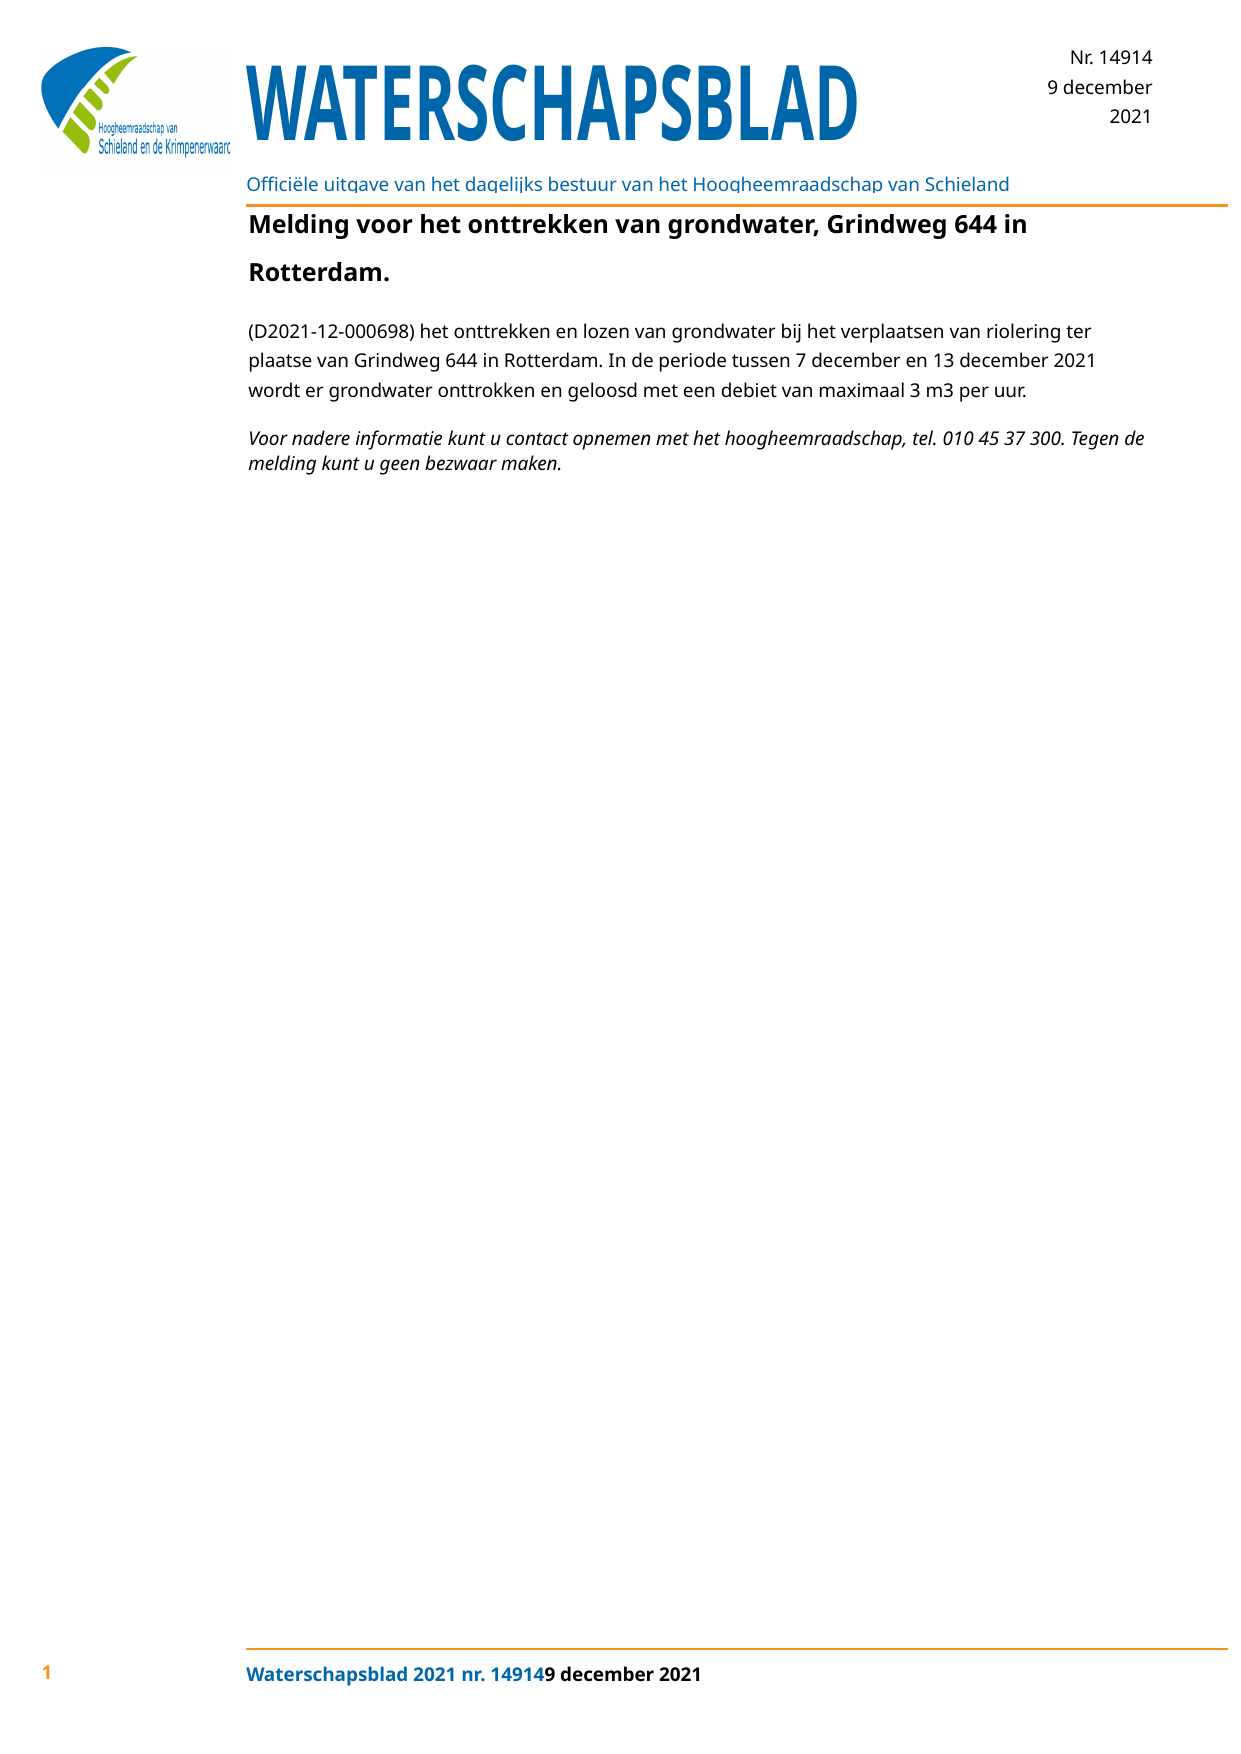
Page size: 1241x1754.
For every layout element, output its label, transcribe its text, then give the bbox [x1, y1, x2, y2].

text (D2021-12-000698) het onttrekken en lozen van grondwater bij het verplaatsen van riolering ter plaatse van Grindweg 644 in Rotterdam. In de periode tussen 7 december en 13 december 2021 wordt er grondwater onttrokken en geloosd met een debiet van maximaal 3 m3 per uur. [248, 318, 1152, 403]
text Melding voor het onttrekken van grondwater, Grindweg 644 in Rotterdam. [248, 207, 1152, 288]
picture [41, 47, 231, 172]
text Voor nadere informatie kunt u contact opnemen met het hoogheemraadschap, tel. 010 45 37 300. Tegen de melding kunt u geen bezwaar maken. [248, 425, 1152, 476]
